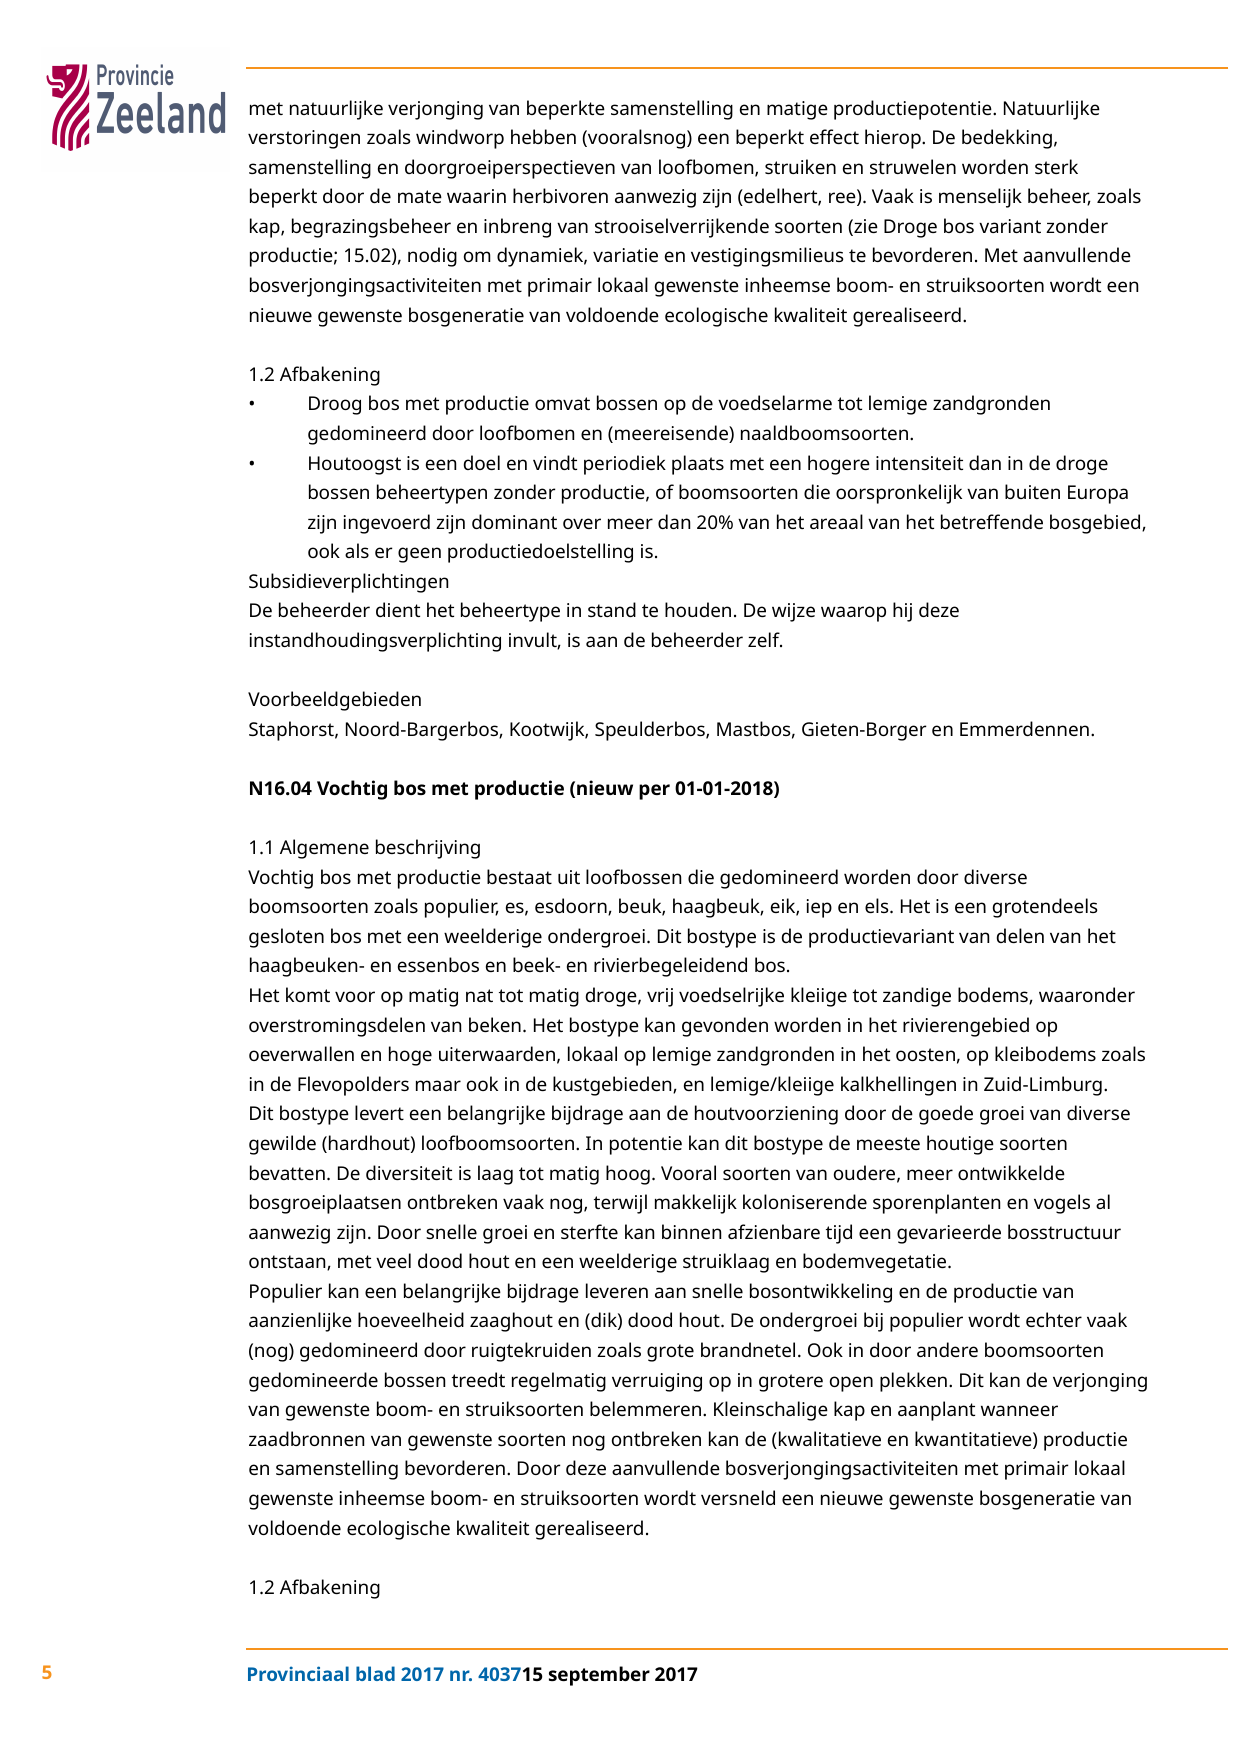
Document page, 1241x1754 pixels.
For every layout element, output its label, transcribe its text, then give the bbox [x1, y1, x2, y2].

text De beheerder dient het beheertype in stand te houden. De wijze waarop hij deze instandhoudingsverplichting invult, is aan de beheerder zelf. [248, 598, 1152, 653]
text Voorbeeldgebieden [248, 686, 1152, 712]
text Subsidieverplichtingen [248, 568, 1152, 594]
text 1.1 Algemene beschrijving [248, 834, 1152, 860]
text Dit bostype levert een belangrijke bijdrage aan de houtvoorziening door de goede groei van diverse gewilde (hardhout) loofboomsoorten. In potentie kan dit bostype de meeste houtige soorten bevatten. De diversiteit is laag tot matig hoog. Vooral soorten van oudere, meer ontwikkelde bosgroeiplaatsen ontbreken vaak nog, terwijl makkelijk koloniserende sporenplanten en vogels al aanwezig zijn. Door snelle groei en sterfte kan binnen afzienbare tijd een gevarieerde bosstructuur ontstaan, met veel dood hout en een weelderige struiklaag en bodemvegetatie. [248, 1101, 1152, 1274]
list Houtoogst is een doel en vindt periodiek plaats met een hogere intensiteit dan in de droge bossen beheertypen zonder productie, of boomsoorten die oorspronkelijk van buiten Europa zijn ingevoerd zijn dominant over meer dan 20% van het areaal van het betreffende bosgebied, ook als er geen productiedoelstelling is. [248, 450, 1152, 564]
picture [41, 47, 231, 172]
text Staphorst, Noord-Bargerbos, Kootwijk, Speulderbos, Mastbos, Gieten-Borger en Emmerdennen. [248, 716, 1152, 742]
text 1.2 Afbakening [248, 1574, 1152, 1600]
text Vochtig bos met productie bestaat uit loofbossen die gedomineerd worden door diverse boomsoorten zoals populier, es, esdoorn, beuk, haagbeuk, eik, iep en els. Het is een grotendeels gesloten bos met een weelderige ondergroei. Dit bostype is de productievariant van delen van het haagbeuken- en essenbos en beek- en rivierbegeleidend bos. [248, 864, 1152, 978]
text N16.04 Vochtig bos met productie (nieuw per 01-01-2018) [248, 775, 1152, 801]
text Het komt voor op matig nat tot matig droge, vrij voedselrijke kleiige tot zandige bodems, waaronder overstromingsdelen van beken. Het bostype kan gevonden worden in het rivierengebied op oeverwallen en hoge uiterwaarden, lokaal op lemige zandgronden in het oosten, op kleibodems zoals in de Flevopolders maar ook in de kustgebieden, en lemige/kleiige kalkhellingen in Zuid-Limburg. [248, 982, 1152, 1097]
text Populier kan een belangrijke bijdrage leveren aan snelle bosontwikkeling en de productie van aanzienlijke hoeveelheid zaaghout en (dik) dood hout. De ondergroei bij populier wordt echter vaak (nog) gedomineerd door ruigtekruiden zoals grote brandnetel. Ook in door andere boomsoorten gedomineerde bossen treedt regelmatig verruiging op in grotere open plekken. Dit kan de verjonging van gewenste boom- en struiksoorten belemmeren. Kleinschalige kap en aanplant wanneer zaadbronnen van gewenste soorten nog ontbreken kan de (kwalitatieve en kwantitatieve) productie en samenstelling bevorderen. Door deze aanvullende bosverjongingsactiviteiten met primair lokaal gewenste inheemse boom- en struiksoorten wordt versneld een nieuwe gewenste bosgeneratie van voldoende ecologische kwaliteit gerealiseerd. [248, 1278, 1152, 1541]
text met natuurlijke verjonging van beperkte samenstelling en matige productiepotentie. Natuurlijke verstoringen zoals windworp hebben (vooralsnog) een beperkt effect hierop. De bedekking, samenstelling en doorgroeiperspectieven van loofbomen, struiken en struwelen worden sterk beperkt door de mate waarin herbivoren aanwezig zijn (edelhert, ree). Vaak is menselijk beheer, zoals kap, begrazingsbeheer en inbreng van strooiselverrijkende soorten (zie Droge bos variant zonder productie; 15.02), nodig om dynamiek, variatie en vestigingsmilieus te bevorderen. Met aanvullende bosverjongingsactiviteiten met primair lokaal gewenste inheemse boom- en struiksoorten wordt een nieuwe gewenste bosgeneratie van voldoende ecologische kwaliteit gerealiseerd. [248, 95, 1152, 328]
list Droog bos met productie omvat bossen op de voedselarme tot lemige zandgronden gedomineerd door loofbomen en (meereisende) naaldboomsoorten. [248, 391, 1152, 446]
text 1.2 Afbakening [248, 361, 1152, 387]
